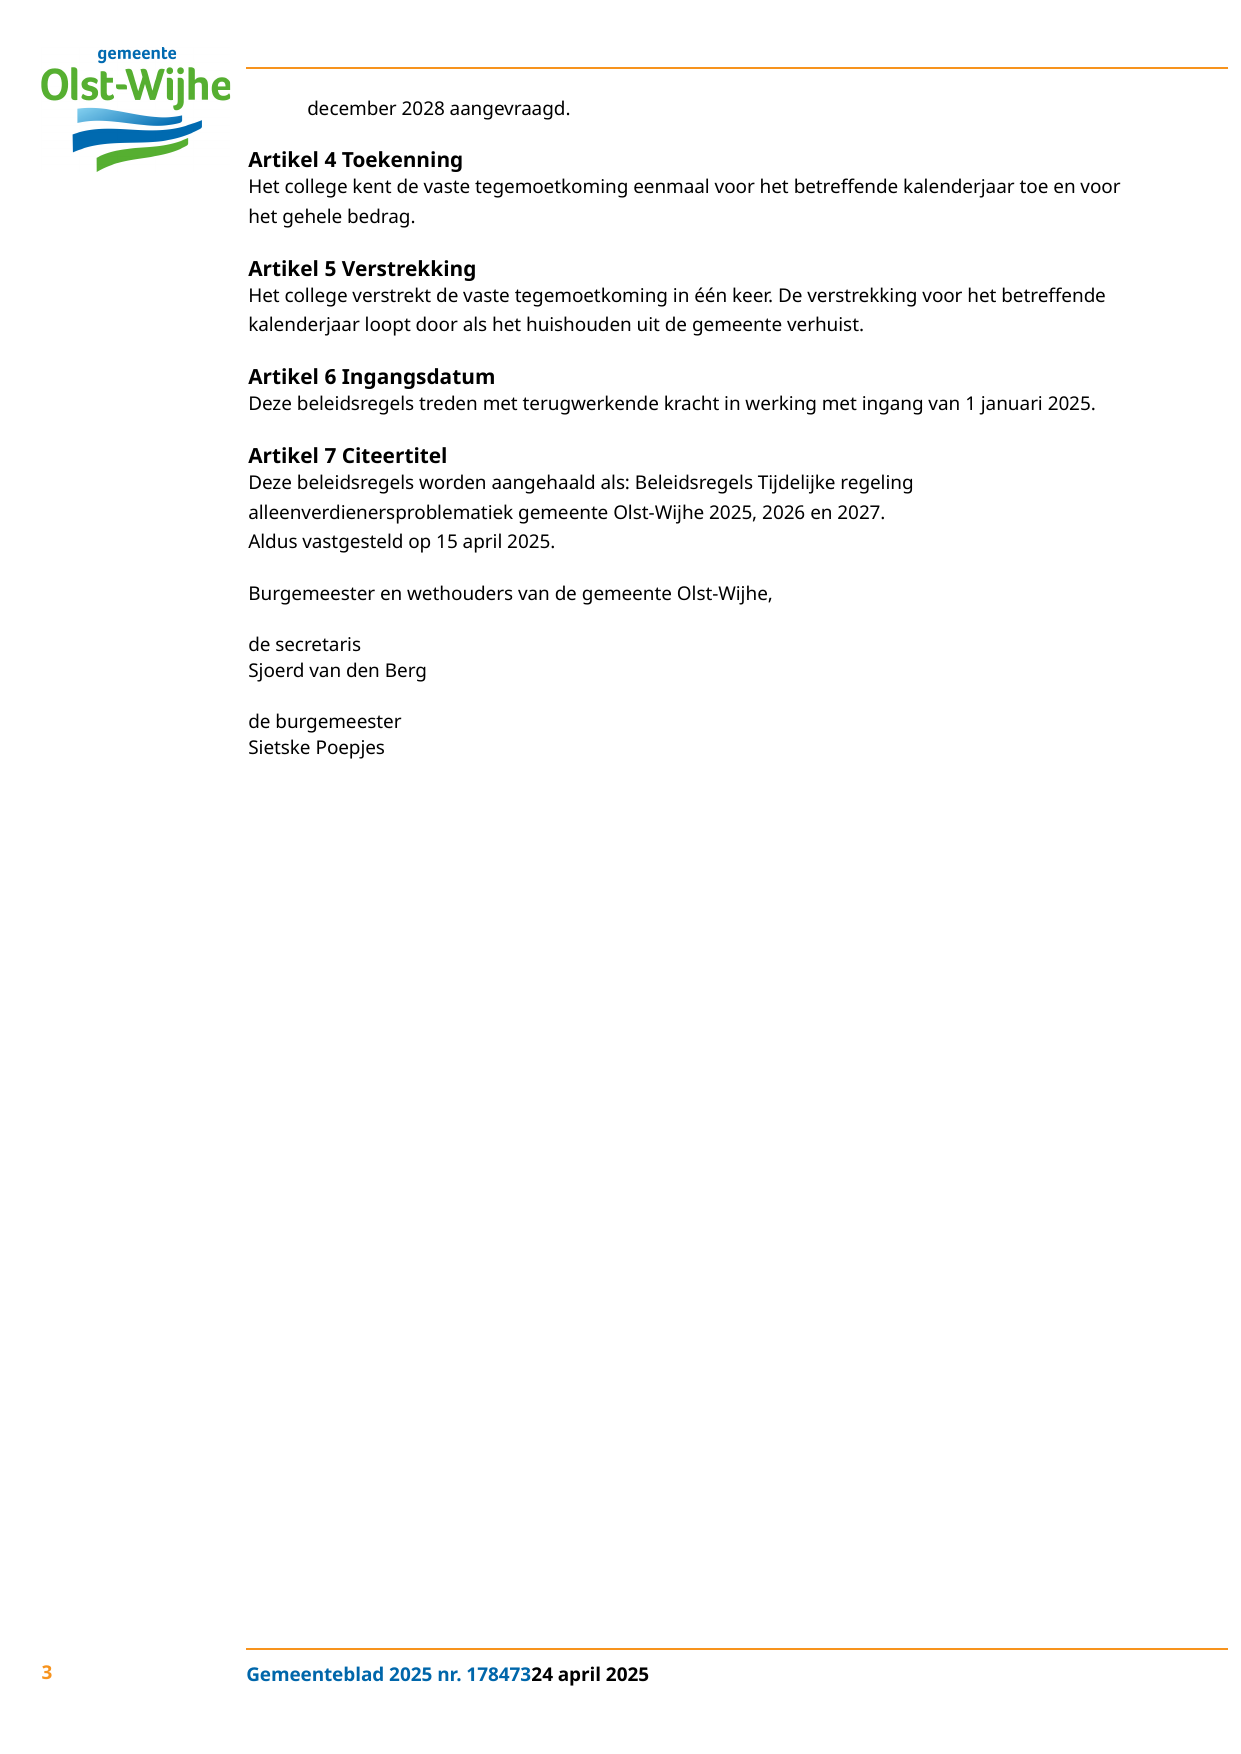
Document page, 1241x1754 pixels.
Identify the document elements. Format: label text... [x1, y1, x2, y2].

text Het college kent de vaste tegemoetkoming eenmaal voor het betreffende kalenderjaar toe en voor het gehele bedrag. [248, 174, 1152, 229]
text Sjoerd van den Berg [248, 657, 1152, 683]
text Artikel 5 Verstrekking [248, 254, 1152, 282]
text Burgemeester en wethouders van de gemeente Olst-Wijhe, [248, 580, 1152, 606]
text Artikel 6 Ingangsdatum [248, 362, 1152, 391]
text Artikel 4 Toekenning [248, 145, 1152, 174]
text de burgemeester [248, 709, 1152, 734]
text Artikel 7 Citeertitel [248, 441, 1152, 469]
text Aldus vastgesteld op 15 april 2025. [248, 528, 1152, 554]
text Deze beleidsregels treden met terugwerkende kracht in werking met ingang van 1 januari 2025. [248, 391, 1152, 416]
text Sietske Poepjes [248, 734, 1152, 760]
list december 2028 aangevraagd. [248, 95, 1152, 121]
text Deze beleidsregels worden aangehaald als: Beleidsregels Tijdelijke regeling alleenverdienersproblematiek gemeente Olst-Wijhe 2025, 2026 en 2027. [248, 469, 1152, 525]
text de secretaris [248, 631, 1152, 657]
text Het college verstrekt de vaste tegemoetkoming in één keer. De verstrekking voor het betreffende kalenderjaar loopt door als het huishouden uit de gemeente verhuist. [248, 282, 1152, 337]
picture [41, 47, 231, 172]
